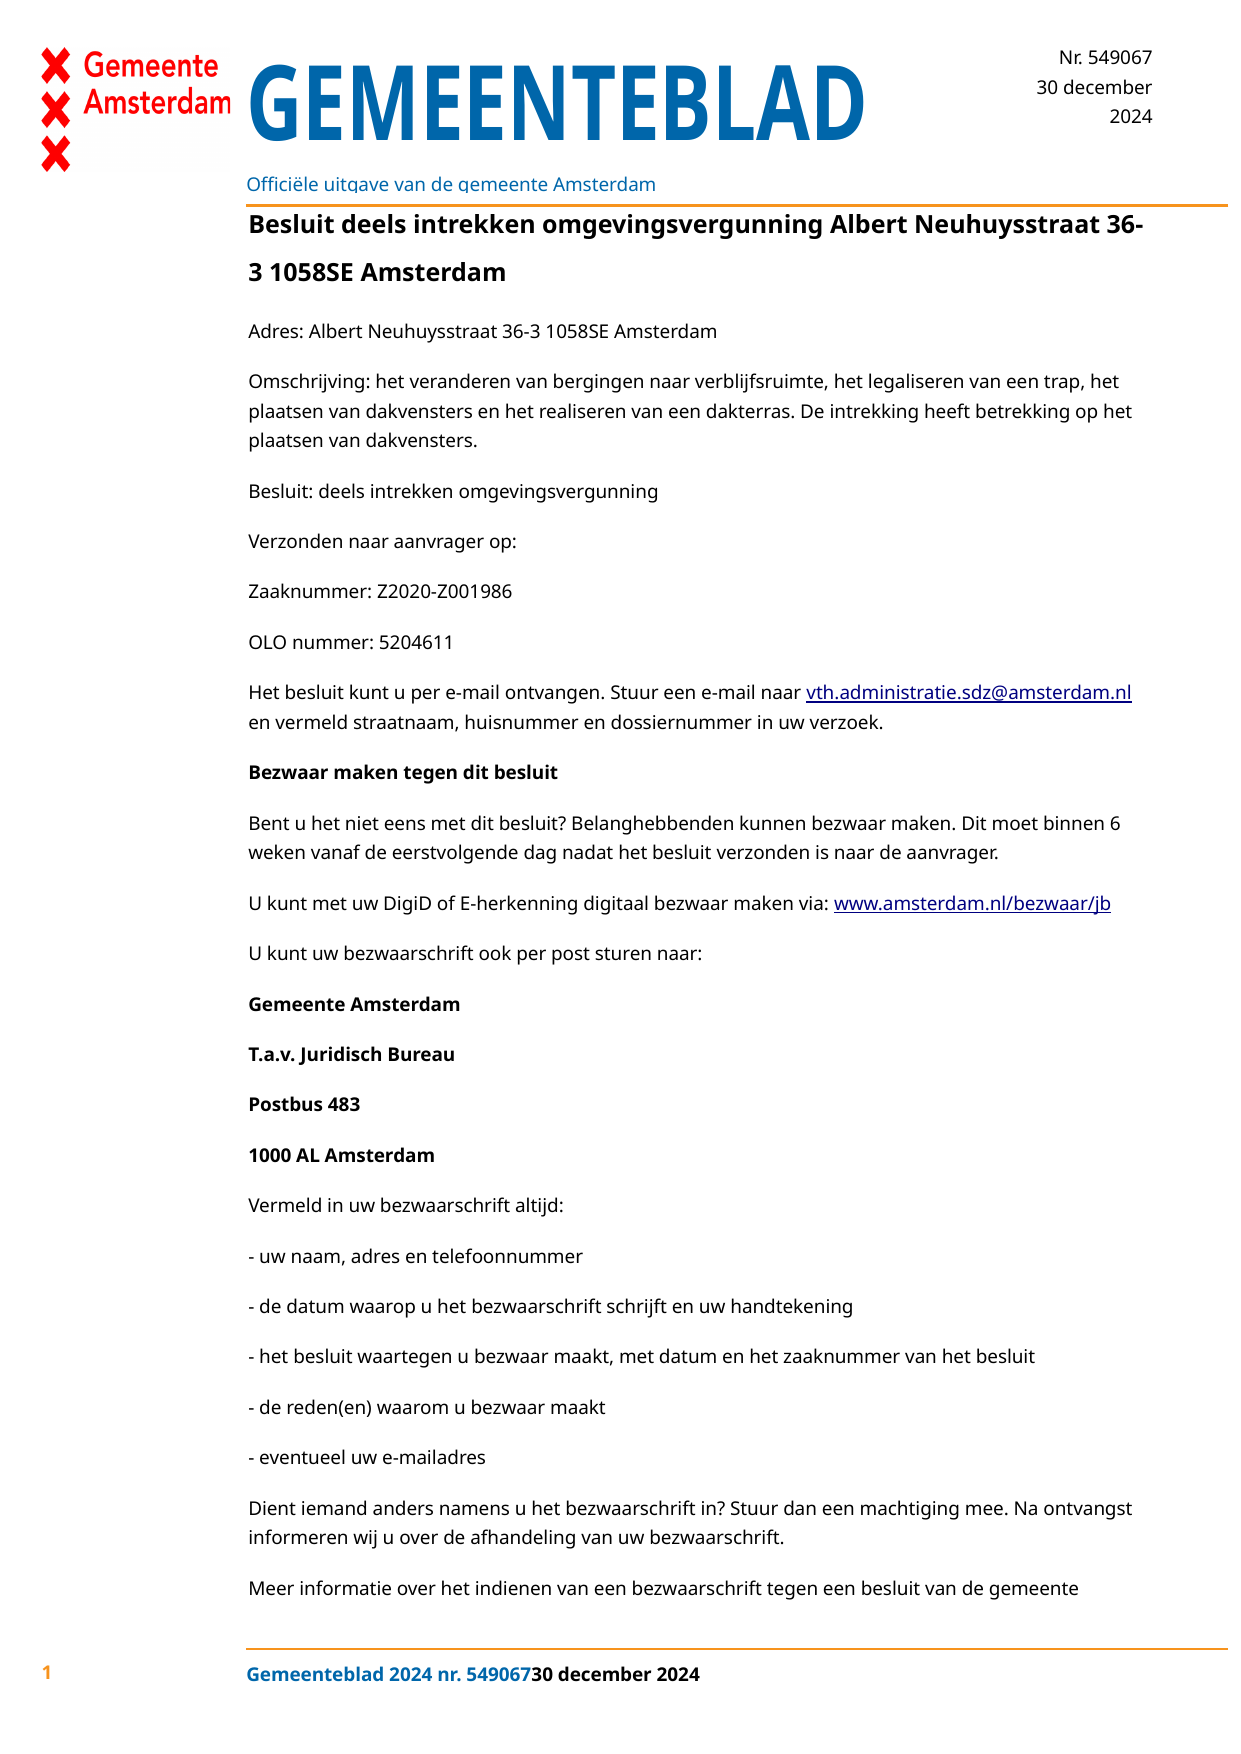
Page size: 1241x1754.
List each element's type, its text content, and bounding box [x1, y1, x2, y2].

text Meer informatie over het indienen van een bezwaarschrift tegen een besluit van de gemeente [248, 1575, 1152, 1601]
text Adres: Albert Neuhuysstraat 36-3 1058SE Amsterdam [248, 318, 1152, 344]
text Bent u het niet eens met dit besluit? Belanghebbenden kunnen bezwaar maken. Dit moet binnen 6 weken vanaf de eerstvolgende dag nadat het besluit verzonden is naar de aanvrager. [248, 810, 1152, 865]
text Verzonden naar aanvrager op: [248, 528, 1152, 554]
text Besluit deels intrekken omgevingsvergunning Albert Neuhuysstraat 36-3 1058SE Amsterdam [248, 207, 1152, 288]
text - eventueel uw e-mailadres [248, 1444, 1152, 1470]
text Zaaknummer: Z2020-Z001986 [248, 579, 1152, 604]
text Dient iemand anders namens u het bezwaarschrift in? Stuur dan een machtiging mee. Na ontvangst informeren wij u over de afhandeling van uw bezwaarschrift. [248, 1495, 1152, 1550]
text Besluit: deels intrekken omgevingsvergunning [248, 478, 1152, 504]
text - uw naam, adres en telefoonnummer [248, 1243, 1152, 1269]
text U kunt uw bezwaarschrift ook per post sturen naar: [248, 940, 1152, 966]
text Omschrijving: het veranderen van bergingen naar verblijfsruimte, het legaliseren van een trap, het plaatsen van dakvensters en het realiseren van een dakterras. De intrekking heeft betrekking op het plaatsen van dakvensters. [248, 368, 1152, 453]
text 1000 AL Amsterdam [248, 1142, 1152, 1168]
text T.a.v. Juridisch Bureau [248, 1041, 1152, 1067]
text Vermeld in uw bezwaarschrift altijd: [248, 1192, 1152, 1218]
text Het besluit kunt u per e-mail ontvangen. Stuur een e-mail naar vth.administratie.sdz@amsterdam.nl en vermeld straatnaam, huisnummer en dossiernummer in uw verzoek. [248, 679, 1152, 735]
text Gemeente Amsterdam [248, 991, 1152, 1017]
text - de datum waarop u het bezwaarschrift schrijft en uw handtekening [248, 1293, 1152, 1319]
text OLO nummer: 5204611 [248, 629, 1152, 655]
text Postbus 483 [248, 1092, 1152, 1117]
text Bezwaar maken tegen dit besluit [248, 759, 1152, 785]
text - het besluit waartegen u bezwaar maakt, met datum en het zaaknummer van het besluit [248, 1344, 1152, 1369]
text U kunt met uw DigiD of E-herkenning digitaal bezwaar maken via: www.amsterdam.nl/bezwaar/jb [248, 890, 1152, 916]
text - de reden(en) waarom u bezwaar maakt [248, 1394, 1152, 1420]
picture [41, 47, 231, 172]
